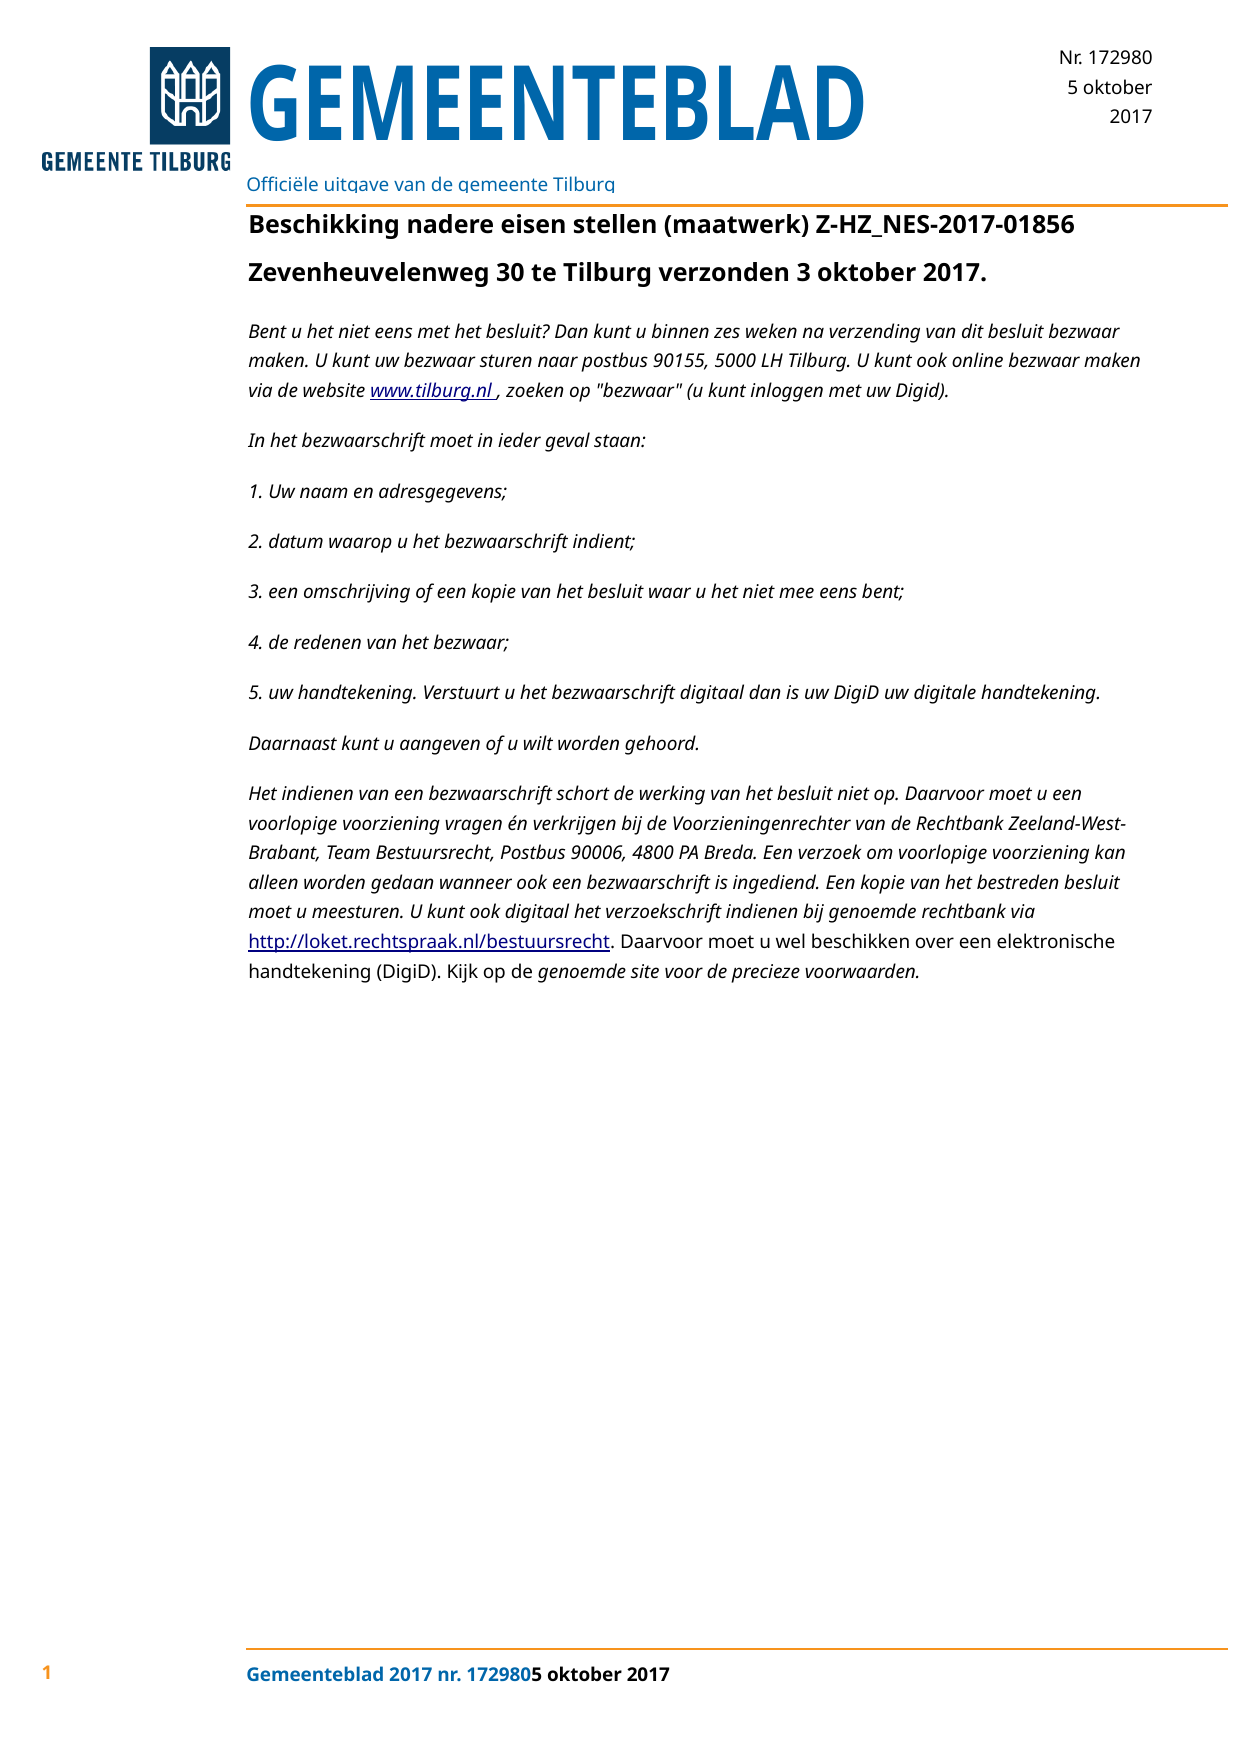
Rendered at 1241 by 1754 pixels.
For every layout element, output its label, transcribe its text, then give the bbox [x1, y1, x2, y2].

picture [41, 47, 231, 172]
text 1. Uw naam en adresgegevens; [248, 478, 1152, 504]
text 3. een omschrijving of een kopie van het besluit waar u het niet mee eens bent; [248, 579, 1152, 604]
text Daarnaast kunt u aangeven of u wilt worden gehoord. [248, 730, 1152, 756]
text Beschikking nadere eisen stellen (maatwerk) Z-HZ_NES-2017-01856 Zevenheuvelenweg 30 te Tilburg verzonden 3 oktober 2017. [248, 207, 1152, 288]
text Bent u het niet eens met het besluit? Dan kunt u binnen zes weken na verzending van dit besluit bezwaar maken. U kunt uw bezwaar sturen naar postbus 90155, 5000 LH Tilburg. U kunt ook online bezwaar maken via de website www.tilburg.nl , zoeken op "bezwaar" (u kunt inloggen met uw Digid). [248, 318, 1152, 403]
text 2. datum waarop u het bezwaarschrift indient; [248, 528, 1152, 554]
text 4. de redenen van het bezwaar; [248, 629, 1152, 655]
text In het bezwaarschrift moet in ieder geval staan: [248, 427, 1152, 453]
text 5. uw handtekening. Verstuurt u het bezwaarschrift digitaal dan is uw DigiD uw digitale handtekening. [248, 679, 1152, 705]
text Het indienen van een bezwaarschrift schort de werking van het besluit niet op. Daarvoor moet u een voorlopige voorziening vragen én verkrijgen bij de Voorzieningenrechter van de Rechtbank Zeeland-West-Brabant, Team Bestuursrecht, Postbus 90006, 4800 PA Breda. Een verzoek om voorlopige voorziening kan alleen worden gedaan wanneer ook een bezwaarschrift is ingediend. Een kopie van het bestreden besluit moet u meesturen. U kunt ook digitaal het verzoekschrift indienen bij genoemde rechtbank via http://loket.rechtspraak.nl/bestuursrecht. Daarvoor moet u wel beschikken over een elektronische handtekening (DigiD). Kijk op de genoemde site voor de precieze voorwaarden. [248, 780, 1152, 984]
